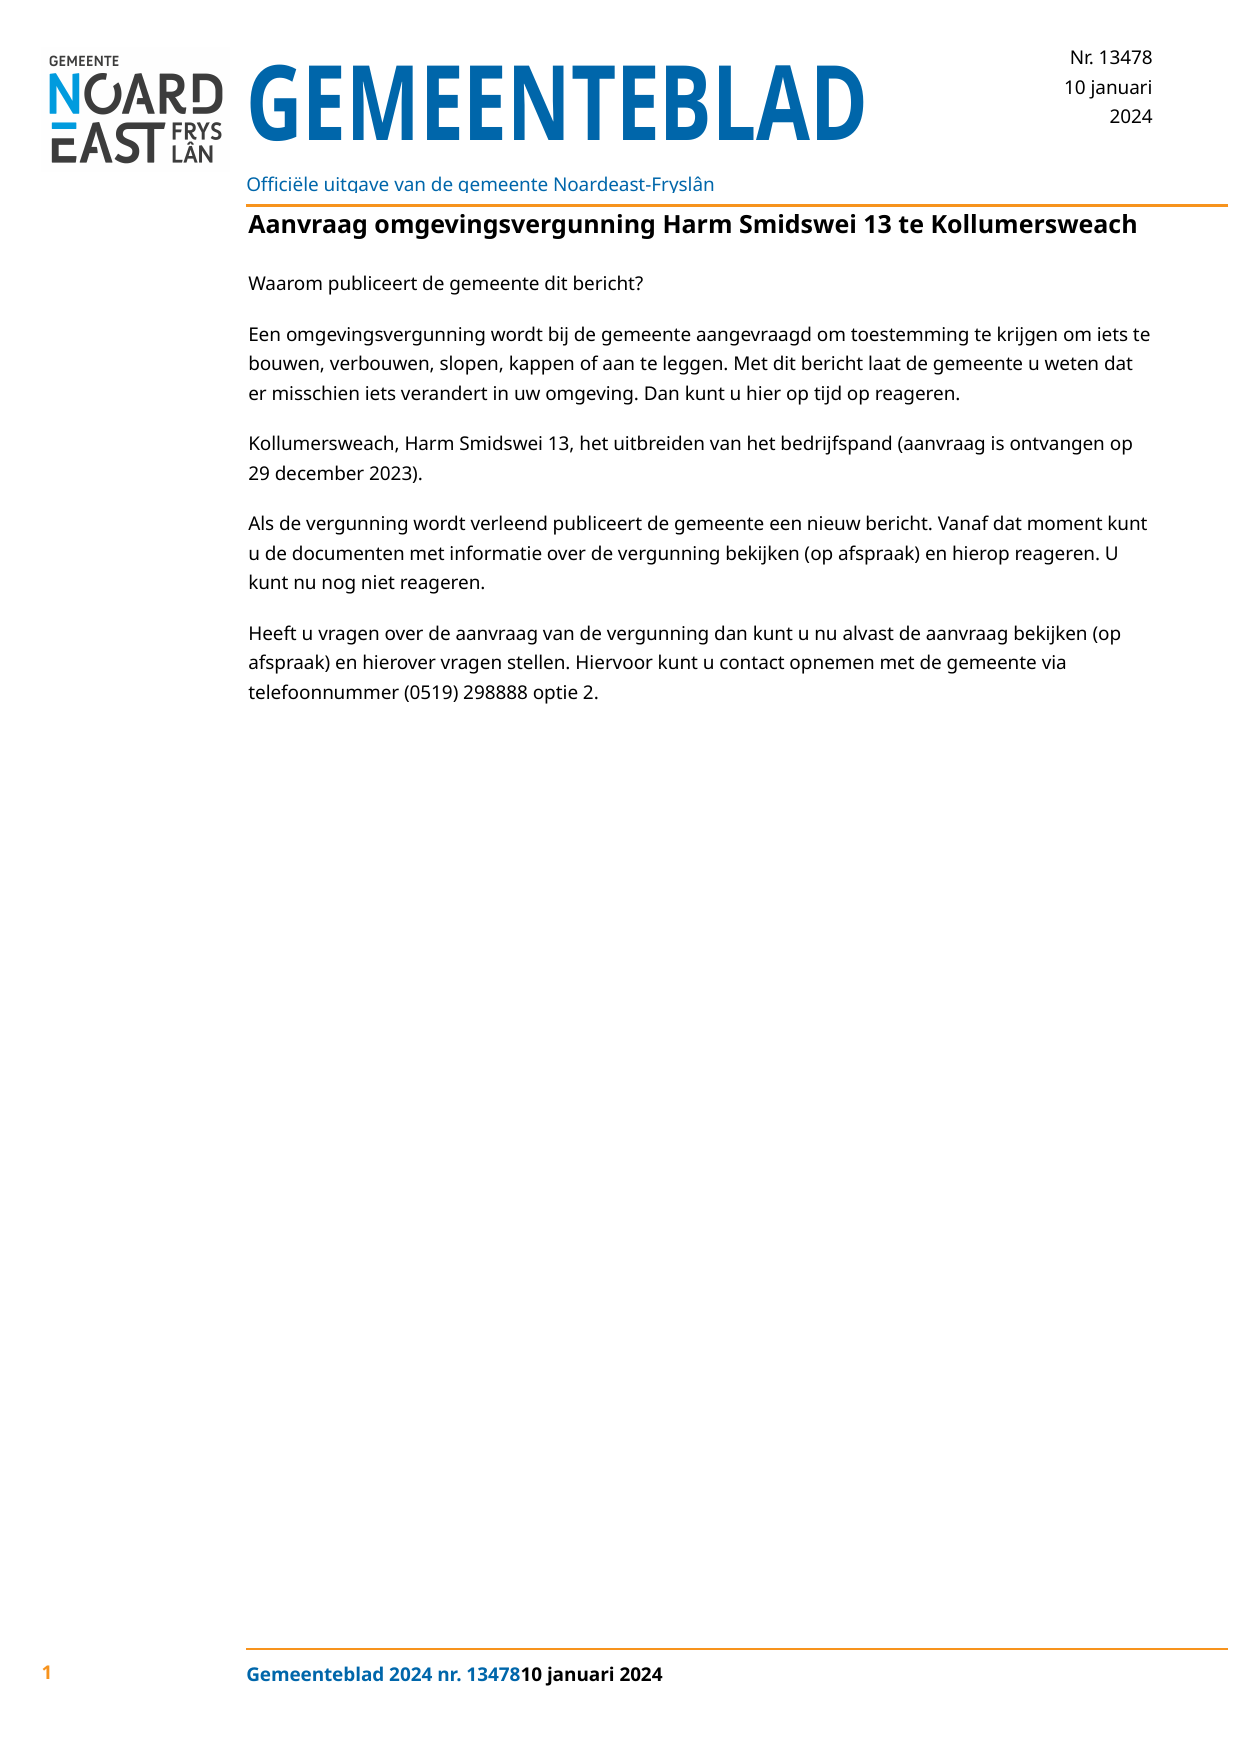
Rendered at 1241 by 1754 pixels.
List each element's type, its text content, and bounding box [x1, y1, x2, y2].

text Kollumersweach, Harm Smidswei 13, het uitbreiden van het bedrijfspand (aanvraag is ontvangen op 29 december 2023). [248, 430, 1152, 486]
text Aanvraag omgevingsvergunning Harm Smidswei 13 te Kollumersweach [248, 207, 1152, 241]
text Als de vergunning wordt verleend publiceert de gemeente een nieuw bericht. Vanaf dat moment kunt u de documenten met informatie over de vergunning bekijken (op afspraak) en hierop reageren. U kunt nu nog niet reageren. [248, 510, 1152, 595]
picture [41, 47, 231, 172]
text Een omgevingsvergunning wordt bij de gemeente aangevraagd om toestemming te krijgen om iets te bouwen, verbouwen, slopen, kappen of aan te leggen. Met dit bericht laat de gemeente u weten dat er misschien iets verandert in uw omgeving. Dan kunt u hier op tijd op reageren. [248, 321, 1152, 406]
text Heeft u vragen over de aanvraag van de vergunning dan kunt u nu alvast de aanvraag bekijken (op afspraak) en hierover vragen stellen. Hiervoor kunt u contact opnemen met de gemeente via telefoonnummer (0519) 298888 optie 2. [248, 620, 1152, 705]
text Waarom publiceert de gemeente dit bericht? [248, 270, 1152, 296]
